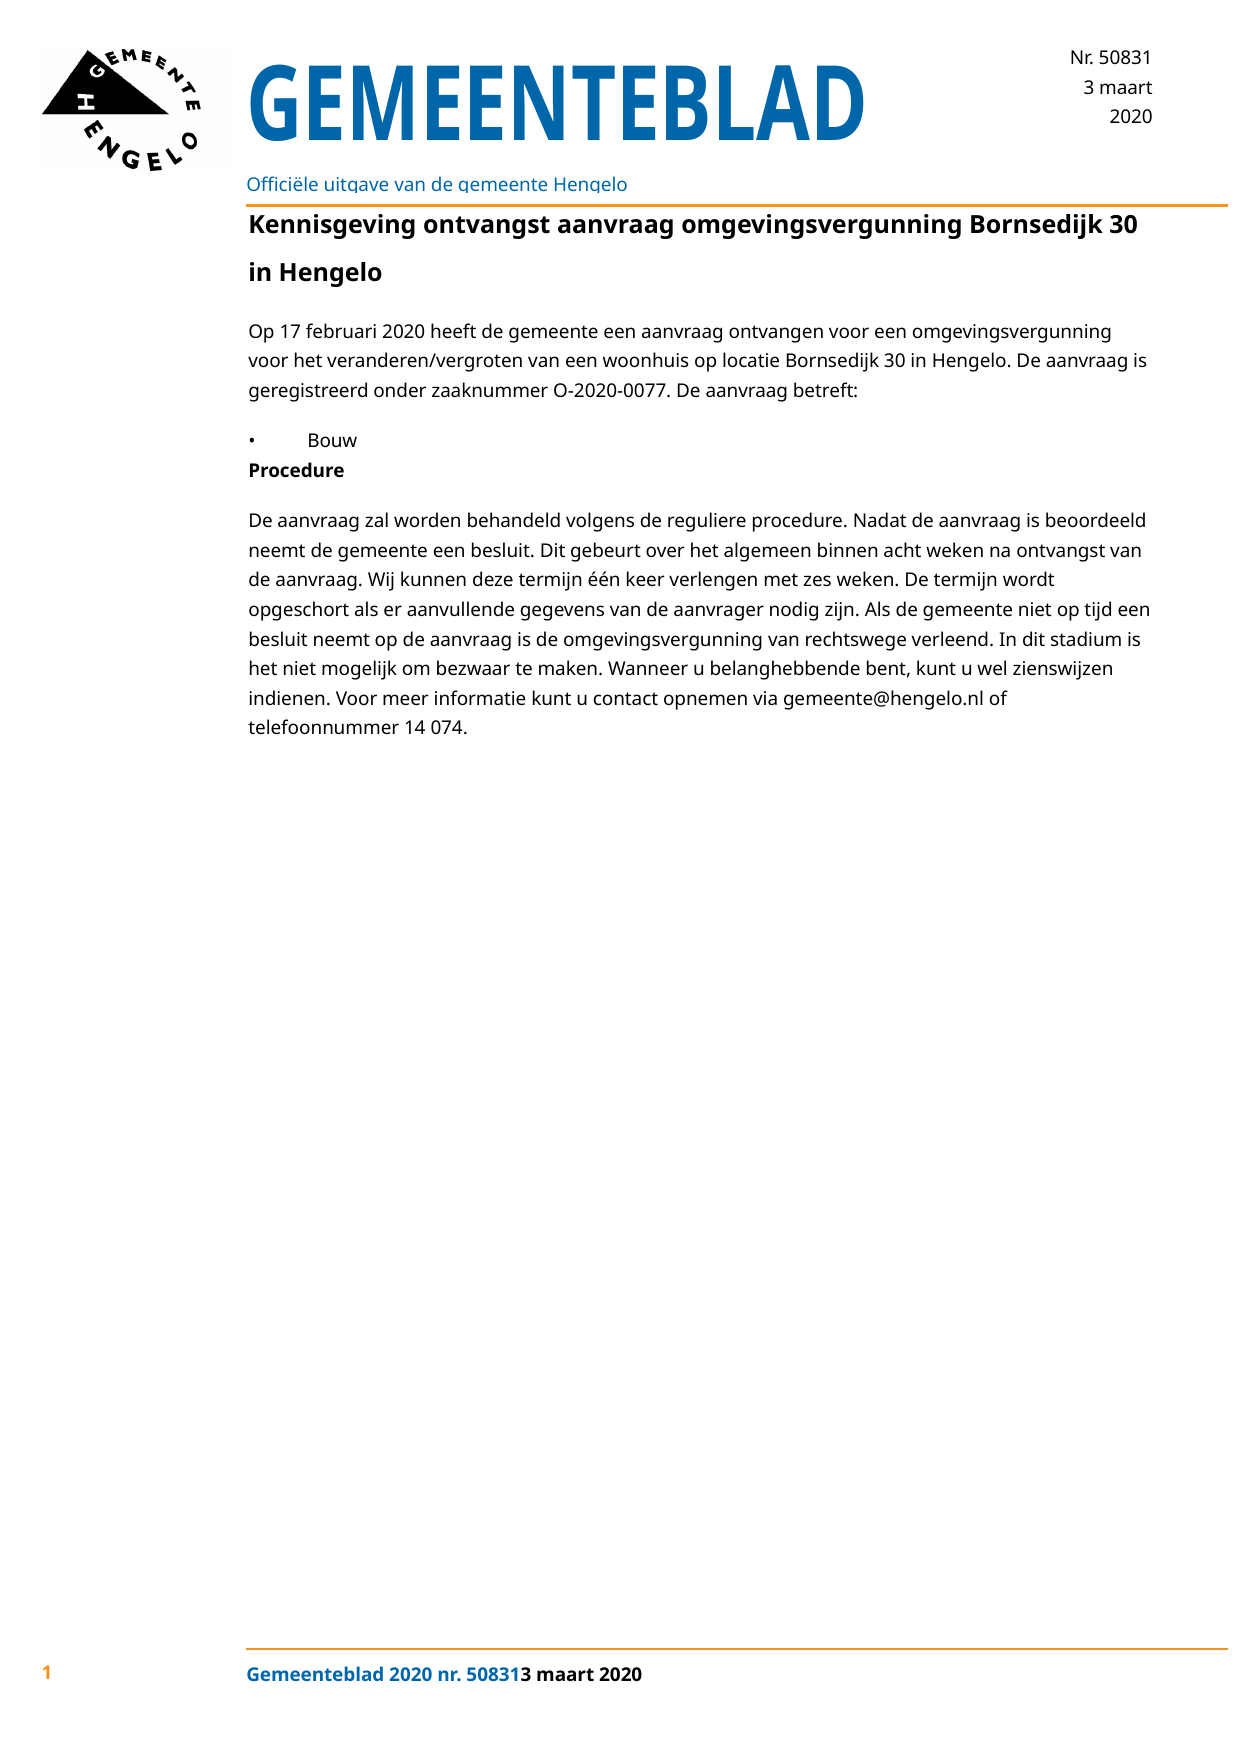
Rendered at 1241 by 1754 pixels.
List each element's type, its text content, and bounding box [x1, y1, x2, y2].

text Procedure [248, 457, 1152, 483]
text Op 17 februari 2020 heeft de gemeente een aanvraag ontvangen voor een omgevingsvergunning voor het veranderen/vergroten van een woonhuis op locatie Bornsedijk 30 in Hengelo. De aanvraag is geregistreerd onder zaaknummer O-2020-0077. De aanvraag betreft: [248, 318, 1152, 403]
text De aanvraag zal worden behandeld volgens de reguliere procedure. Nadat de aanvraag is beoordeeld neemt de gemeente een besluit. Dit gebeurt over het algemeen binnen acht weken na ontvangst van de aanvraag. Wij kunnen deze termijn één keer verlengen met zes weken. De termijn wordt opgeschort als er aanvullende gegevens van de aanvrager nodig zijn. Als de gemeente niet op tijd een besluit neemt op de aanvraag is de omgevingsvergunning van rechtswege verleend. In dit stadium is het niet mogelijk om bezwaar te maken. Wanneer u belanghebbende bent, kunt u wel zienswijzen indienen. Voor meer informatie kunt u contact opnemen via gemeente@hengelo.nl of telefoonnummer 14 074. [248, 507, 1152, 740]
picture [41, 47, 231, 172]
text Kennisgeving ontvangst aanvraag omgevingsvergunning Bornsedijk 30 in Hengelo [248, 207, 1152, 288]
list Bouw [248, 427, 1152, 453]
